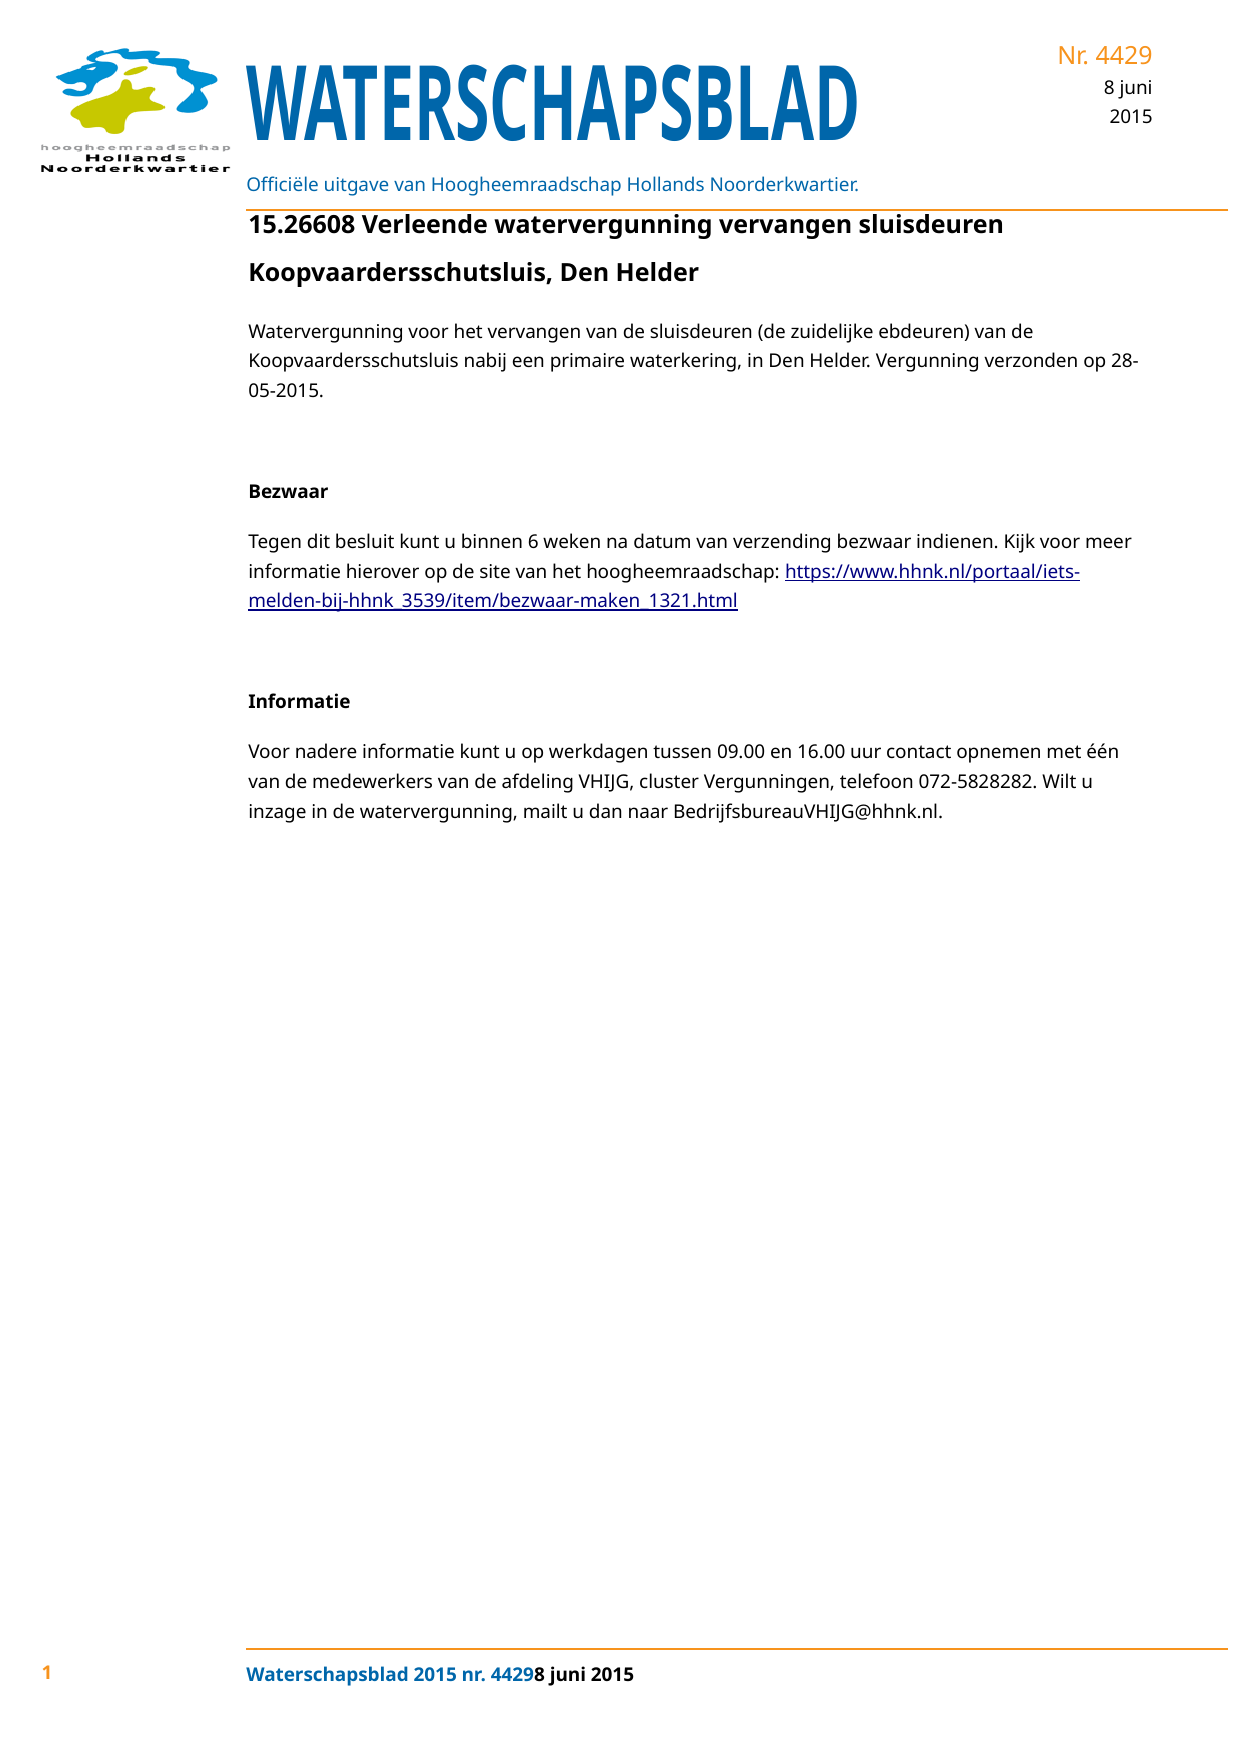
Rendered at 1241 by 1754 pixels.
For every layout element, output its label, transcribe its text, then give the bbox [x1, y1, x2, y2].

text Voor nadere informatie kunt u op werkdagen tussen 09.00 en 16.00 uur contact opnemen met één van de medewerkers van de afdeling VHIJG, cluster Vergunningen, telefoon 072-5828282. Wilt u inzage in de watervergunning, mailt u dan naar BedrijfsbureauVHIJG@hhnk.nl. [248, 739, 1152, 824]
picture [41, 47, 231, 172]
text Bezwaar [248, 478, 1152, 504]
text Watervergunning voor het vervangen van de sluisdeuren (de zuidelijke ebdeuren) van de Koopvaardersschutsluis nabij een primaire waterkering, in Den Helder. Vergunning verzonden op 28-05-2015. [248, 318, 1152, 403]
text 15.26608 Verleende watervergunning vervangen sluisdeuren Koopvaardersschutsluis, Den Helder [248, 211, 1152, 288]
text Informatie [248, 688, 1152, 714]
text Tegen dit besluit kunt u binnen 6 weken na datum van verzending bezwaar indienen. Kijk voor meer informatie hierover op de site van het hoogheemraadschap: https://www.hhnk.nl/portaal/iets-melden-bij-hhnk_3539/item/bezwaar-maken_1321.html [248, 528, 1152, 613]
